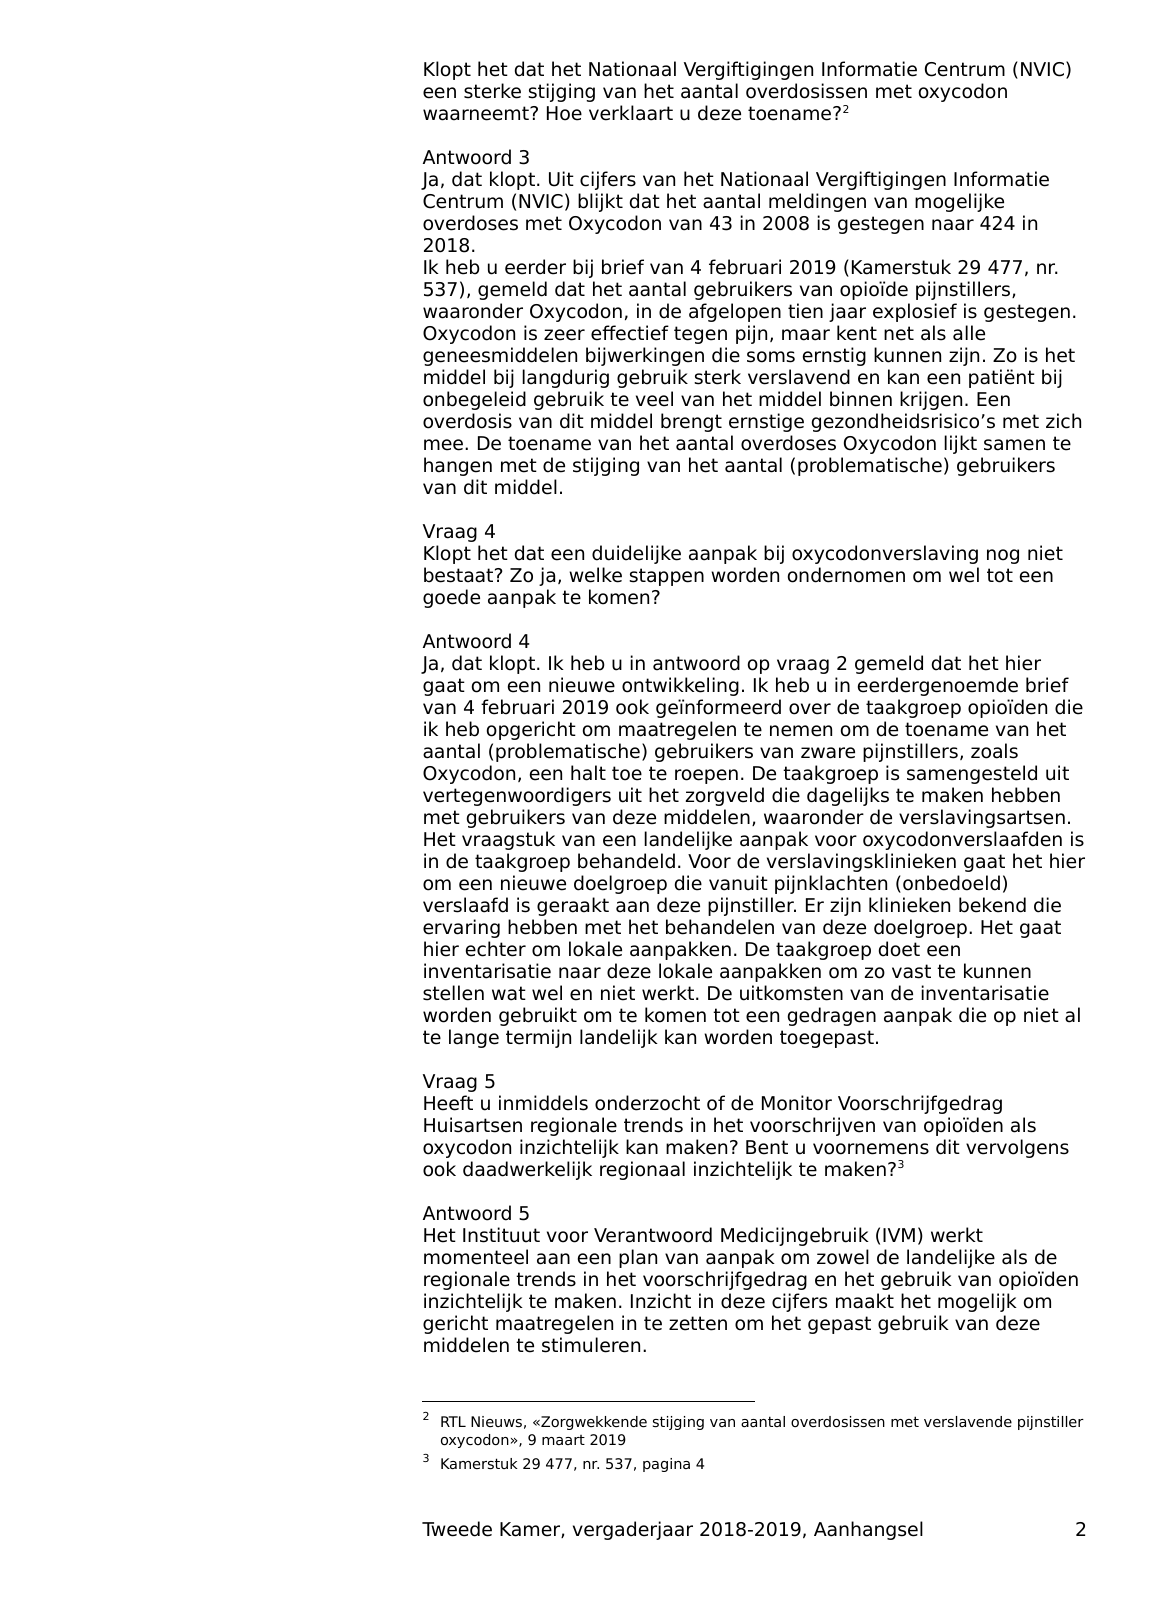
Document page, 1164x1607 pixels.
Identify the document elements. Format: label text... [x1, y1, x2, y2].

text RTL Nieuws, «Zorgwekkende stijging van aantal overdosissen met verslavende pijnstiller oxycodon», 9 maart 2019 [422, 1410, 1087, 1449]
text Vraag 4 [422, 521, 1087, 543]
text Antwoord 3 [422, 147, 1087, 169]
text Antwoord 4 [422, 631, 1087, 653]
text Vraag 5 [422, 1071, 1087, 1093]
text Klopt het dat een duidelijke aanpak bij oxycodonverslaving nog niet bestaat? Zo ja, welke stappen worden ondernomen om wel tot een goede aanpak te komen? [422, 543, 1087, 609]
text Ik heb u eerder bij brief van 4 februari 2019 (Kamerstuk 29 477, nr. 537), gemeld dat het aantal gebruikers van opioïde pijnstillers, waaronder Oxycodon, in de afgelopen tien jaar explosief is gestegen. Oxycodon is zeer effectief tegen pijn, maar kent net als alle geneesmiddelen bijwerkingen die soms ernstig kunnen zijn. Zo is het middel bij langdurig gebruik sterk verslavend en kan een patiënt bij onbegeleid gebruik te veel van het middel binnen krijgen. Een overdosis van dit middel brengt ernstige gezondheidsrisico’s met zich mee. De toename van het aantal overdoses Oxycodon lijkt samen te hangen met de stijging van het aantal (problematische) gebruikers van dit middel. [422, 257, 1087, 499]
text Het Instituut voor Verantwoord Medicijngebruik (IVM) werkt momenteel aan een plan van aanpak om zowel de landelijke als de regionale trends in het voorschrijfgedrag en het gebruik van opioïden inzichtelijk te maken. Inzicht in deze cijfers maakt het mogelijk om gericht maatregelen in te zetten om het gepast gebruik van deze middelen te stimuleren. [422, 1225, 1087, 1357]
text Heeft u inmiddels onderzocht of de Monitor Voorschrijfgedrag Huisartsen regionale trends in het voorschrijven van opioïden als oxycodon inzichtelijk kan maken? Bent u voornemens dit vervolgens ook daadwerkelijk regionaal inzichtelijk te maken? [422, 1093, 1087, 1181]
text Klopt het dat het Nationaal Vergiftigingen Informatie Centrum (NVIC) een sterke stijging van het aantal overdosissen met oxycodon waarneemt? Hoe verklaart u deze toename? [422, 59, 1087, 125]
text Ja, dat klopt. Uit cijfers van het Nationaal Vergiftigingen Informatie Centrum (NVIC) blijkt dat het aantal meldingen van mogelijke overdoses met Oxycodon van 43 in 2008 is gestegen naar 424 in 2018. [422, 169, 1087, 257]
text Kamerstuk 29 477, nr. 537, pagina 4 [422, 1452, 1087, 1474]
text Antwoord 5 [422, 1203, 1087, 1225]
text Ja, dat klopt. Ik heb u in antwoord op vraag 2 gemeld dat het hier gaat om een nieuwe ontwikkeling. Ik heb u in eerdergenoemde brief van 4 februari 2019 ook geïnformeerd over de taakgroep opioïden die ik heb opgericht om maatregelen te nemen om de toename van het aantal (problematische) gebruikers van zware pijnstillers, zoals Oxycodon, een halt toe te roepen. De taakgroep is samengesteld uit vertegenwoordigers uit het zorgveld die dagelijks te maken hebben met gebruikers van deze middelen, waaronder de verslavingsartsen. Het vraagstuk van een landelijke aanpak voor oxycodonverslaafden is in de taakgroep behandeld. Voor de verslavingsklinieken gaat het hier om een nieuwe doelgroep die vanuit pijnklachten (onbedoeld) verslaafd is geraakt aan deze pijnstiller. Er zijn klinieken bekend die ervaring hebben met het behandelen van deze doelgroep. Het gaat hier echter om lokale aanpakken. De taakgroep doet een inventarisatie naar deze lokale aanpakken om zo vast te kunnen stellen wat wel en niet werkt. De uitkomsten van de inventarisatie worden gebruikt om te komen tot een gedragen aanpak die op niet al te lange termijn landelijk kan worden toegepast. [422, 653, 1087, 1049]
